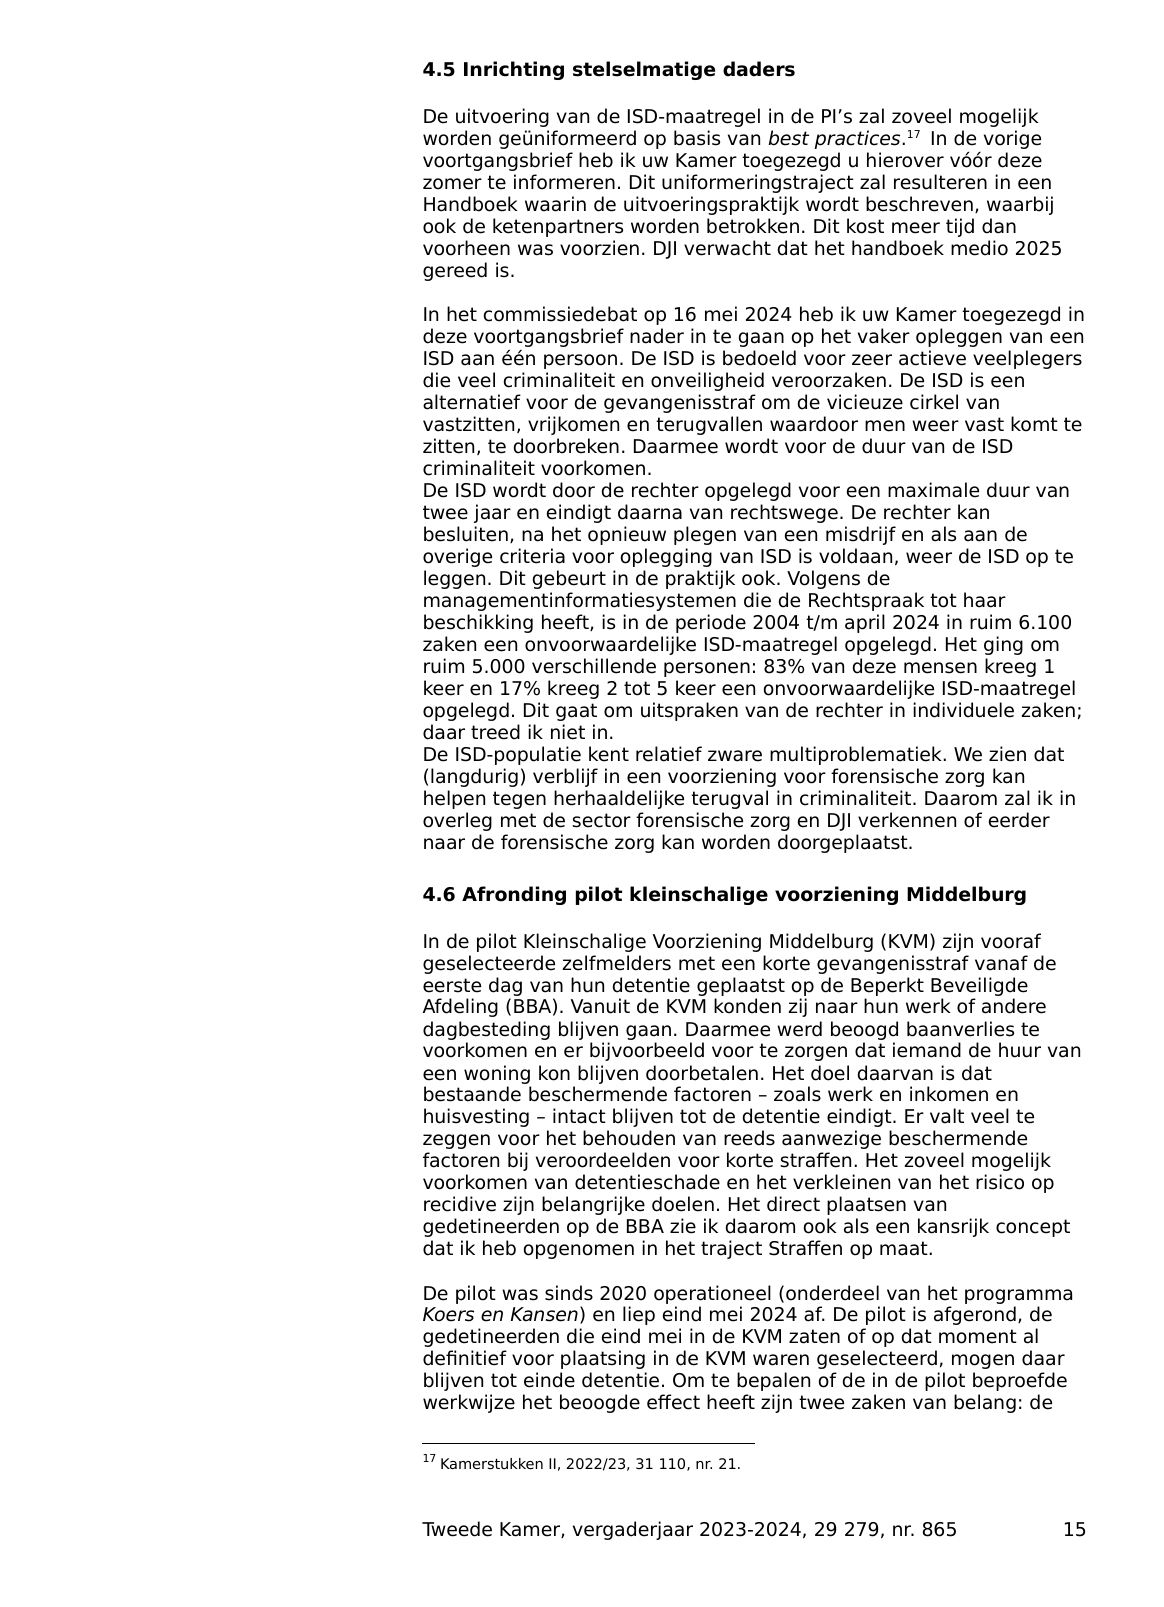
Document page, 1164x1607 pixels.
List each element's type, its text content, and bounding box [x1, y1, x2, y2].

subtitle 4.5 Inrichting stelselmatige daders [422, 59, 1087, 81]
text De uitvoering van de ISD-maatregel in de PI’s zal zoveel mogelijk worden geüniformeerd op basis van best practices. In de vorige voortgangsbrief heb ik uw Kamer toegezegd u hierover vóór deze zomer te informeren. Dit uniformeringstraject zal resulteren in een Handboek waarin de uitvoeringspraktijk wordt beschreven, waarbij ook de ketenpartners worden betrokken. Dit kost meer tijd dan voorheen was voorzien. DJI verwacht dat het handboek medio 2025 gereed is. [422, 106, 1087, 282]
text De ISD wordt door de rechter opgelegd voor een maximale duur van twee jaar en eindigt daarna van rechtswege. De rechter kan besluiten, na het opnieuw plegen van een misdrijf en als aan de overige criteria voor oplegging van ISD is voldaan, weer de ISD op te leggen. Dit gebeurt in de praktijk ook. Volgens de managementinformatiesystemen die de Rechtspraak tot haar beschikking heeft, is in de periode 2004 t/m april 2024 in ruim 6.100 zaken een onvoorwaardelijke ISD-maatregel opgelegd. Het ging om ruim 5.000 verschillende personen: 83% van deze mensen kreeg 1 keer en 17% kreeg 2 tot 5 keer een onvoorwaardelijke ISD-maatregel opgelegd. Dit gaat om uitspraken van de rechter in individuele zaken; daar treed ik niet in. [422, 480, 1087, 744]
text De ISD-populatie kent relatief zware multiproblematiek. We zien dat (langdurig) verblijf in een voorziening voor forensische zorg kan helpen tegen herhaaldelijke terugval in criminaliteit. Daarom zal ik in overleg met de sector forensische zorg en DJI verkennen of eerder naar de forensische zorg kan worden doorgeplaatst. [422, 744, 1087, 853]
text Kamerstukken II, 2022/23, 31 110, nr. 21. [422, 1452, 1087, 1474]
text In het commissiedebat op 16 mei 2024 heb ik uw Kamer toegezegd in deze voortgangsbrief nader in te gaan op het vaker opleggen van een ISD aan één persoon. De ISD is bedoeld voor zeer actieve veelplegers die veel criminaliteit en onveiligheid veroorzaken. De ISD is een alternatief voor de gevangenisstraf om de vicieuze cirkel van vastzitten, vrijkomen en terugvallen waardoor men weer vast komt te zitten, te doorbreken. Daarmee wordt voor de duur van de ISD criminaliteit voorkomen. [422, 304, 1087, 480]
subtitle 4.6 Afronding pilot kleinschalige voorziening Middelburg [422, 883, 1087, 906]
text In de pilot Kleinschalige Voorziening Middelburg (KVM) zijn vooraf geselecteerde zelfmelders met een korte gevangenisstraf vanaf de eerste dag van hun detentie geplaatst op de Beperkt Beveiligde Afdeling (BBA). Vanuit de KVM konden zij naar hun werk of andere dagbesteding blijven gaan. Daarmee werd beoogd baanverlies te voorkomen en er bijvoorbeeld voor te zorgen dat iemand de huur van een woning kon blijven doorbetalen. Het doel daarvan is dat bestaande beschermende factoren – zoals werk en inkomen en huisvesting – intact blijven tot de detentie eindigt. Er valt veel te zeggen voor het behouden van reeds aanwezige beschermende factoren bij veroordeelden voor korte straffen. Het zoveel mogelijk voorkomen van detentieschade en het verkleinen van het risico op recidive zijn belangrijke doelen. Het direct plaatsen van gedetineerden op de BBA zie ik daarom ook als een kansrijk concept dat ik heb opgenomen in het traject Straffen op maat. [422, 931, 1087, 1260]
text De pilot was sinds 2020 operationeel (onderdeel van het programma Koers en Kansen) en liep eind mei 2024 af. De pilot is afgerond, de gedetineerden die eind mei in de KVM zaten of op dat moment al definitief voor plaatsing in de KVM waren geselecteerd, mogen daar blijven tot einde detentie. Om te bepalen of de in de pilot beproefde werkwijze het beoogde effect heeft zijn twee zaken van belang: de [422, 1282, 1087, 1414]
